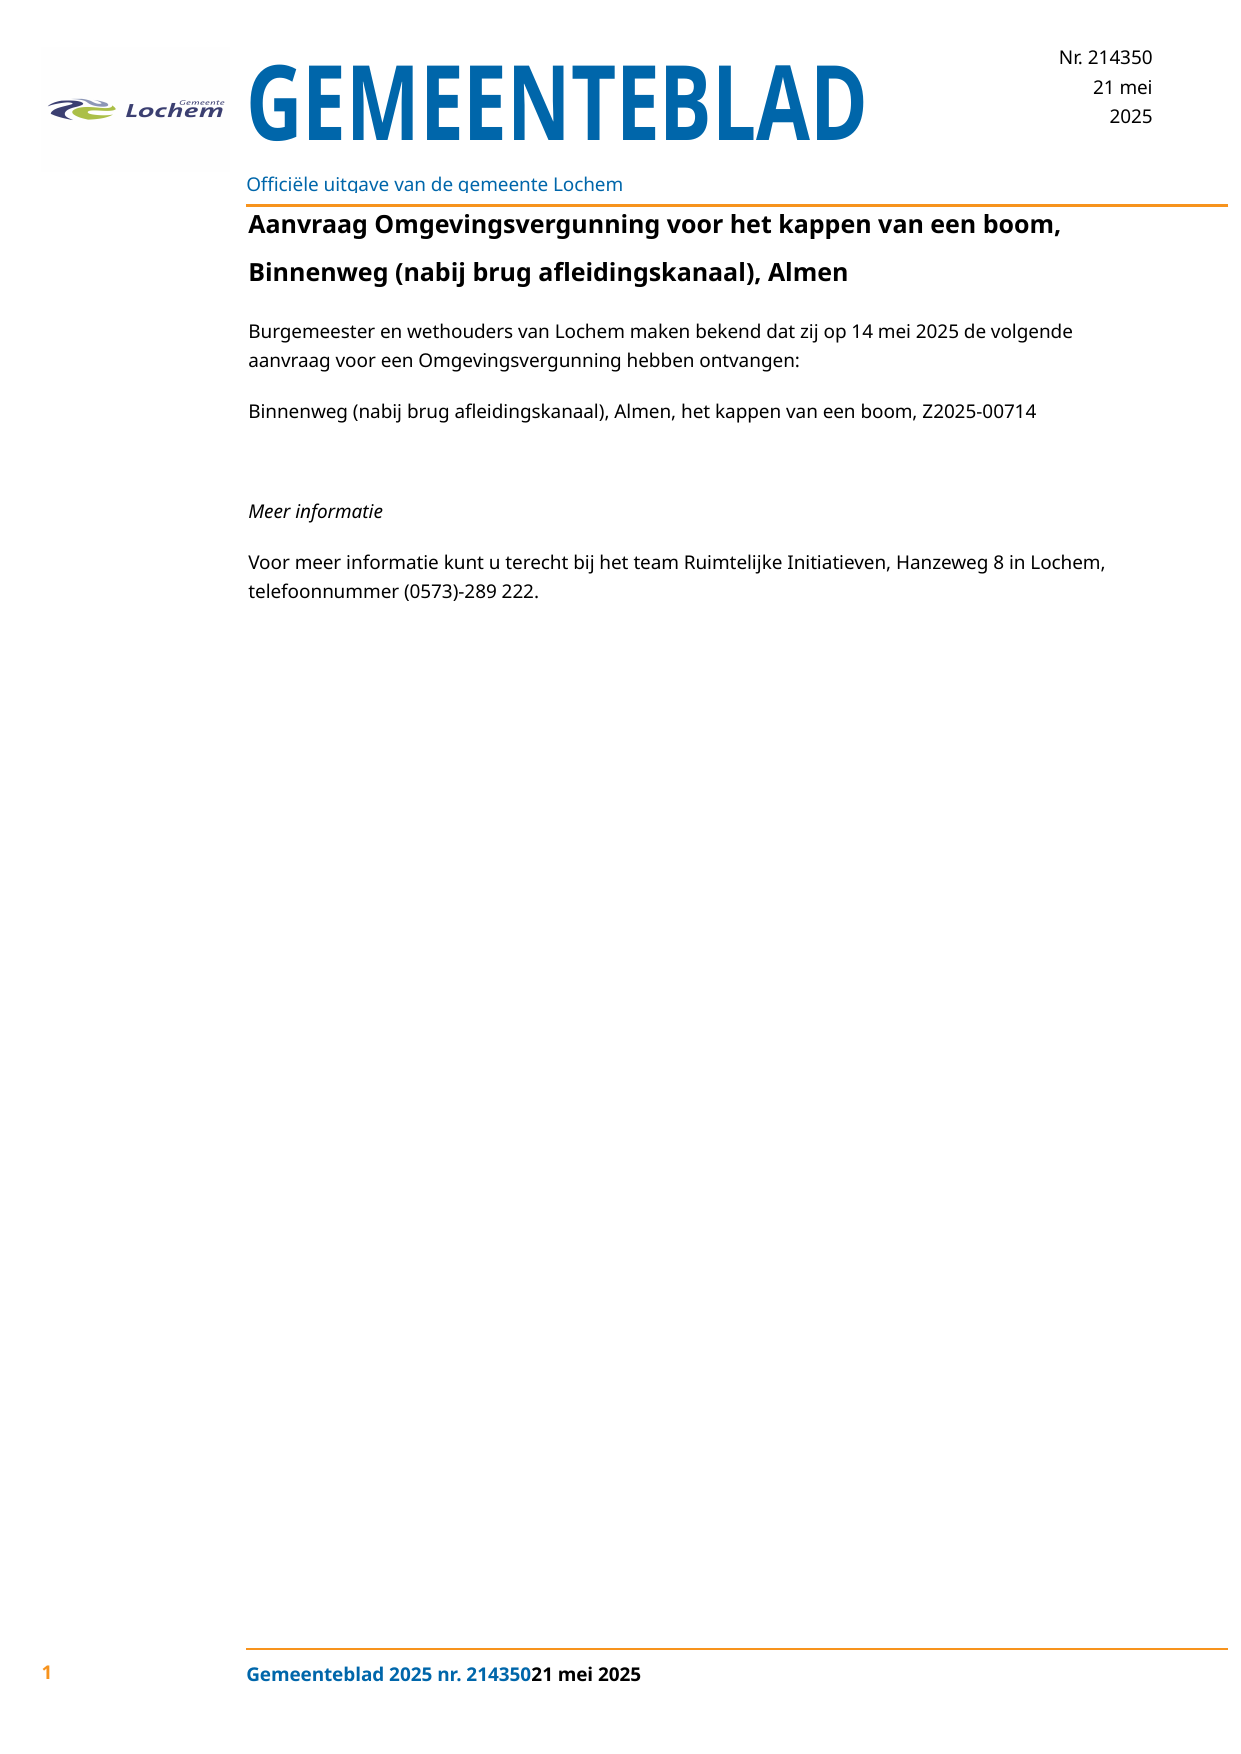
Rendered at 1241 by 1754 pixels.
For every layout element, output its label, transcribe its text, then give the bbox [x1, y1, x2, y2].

text Aanvraag Omgevingsvergunning voor het kappen van een boom, Binnenweg (nabij brug afleidingskanaal), Almen [248, 207, 1152, 288]
text Binnenweg (nabij brug afleidingskanaal), Almen, het kappen van een boom, Z2025-00714 [248, 398, 1152, 424]
text Burgemeester en wethouders van Lochem maken bekend dat zij op 14 mei 2025 de volgende aanvraag voor een Omgevingsvergunning hebben ontvangen: [248, 318, 1152, 373]
text Voor meer informatie kunt u terecht bij het team Ruimtelijke Initiatieven, Hanzeweg 8 in Lochem, telefoonnummer (0573)-289 222. [248, 549, 1152, 604]
picture [41, 47, 231, 172]
text Meer informatie [248, 499, 1152, 524]
